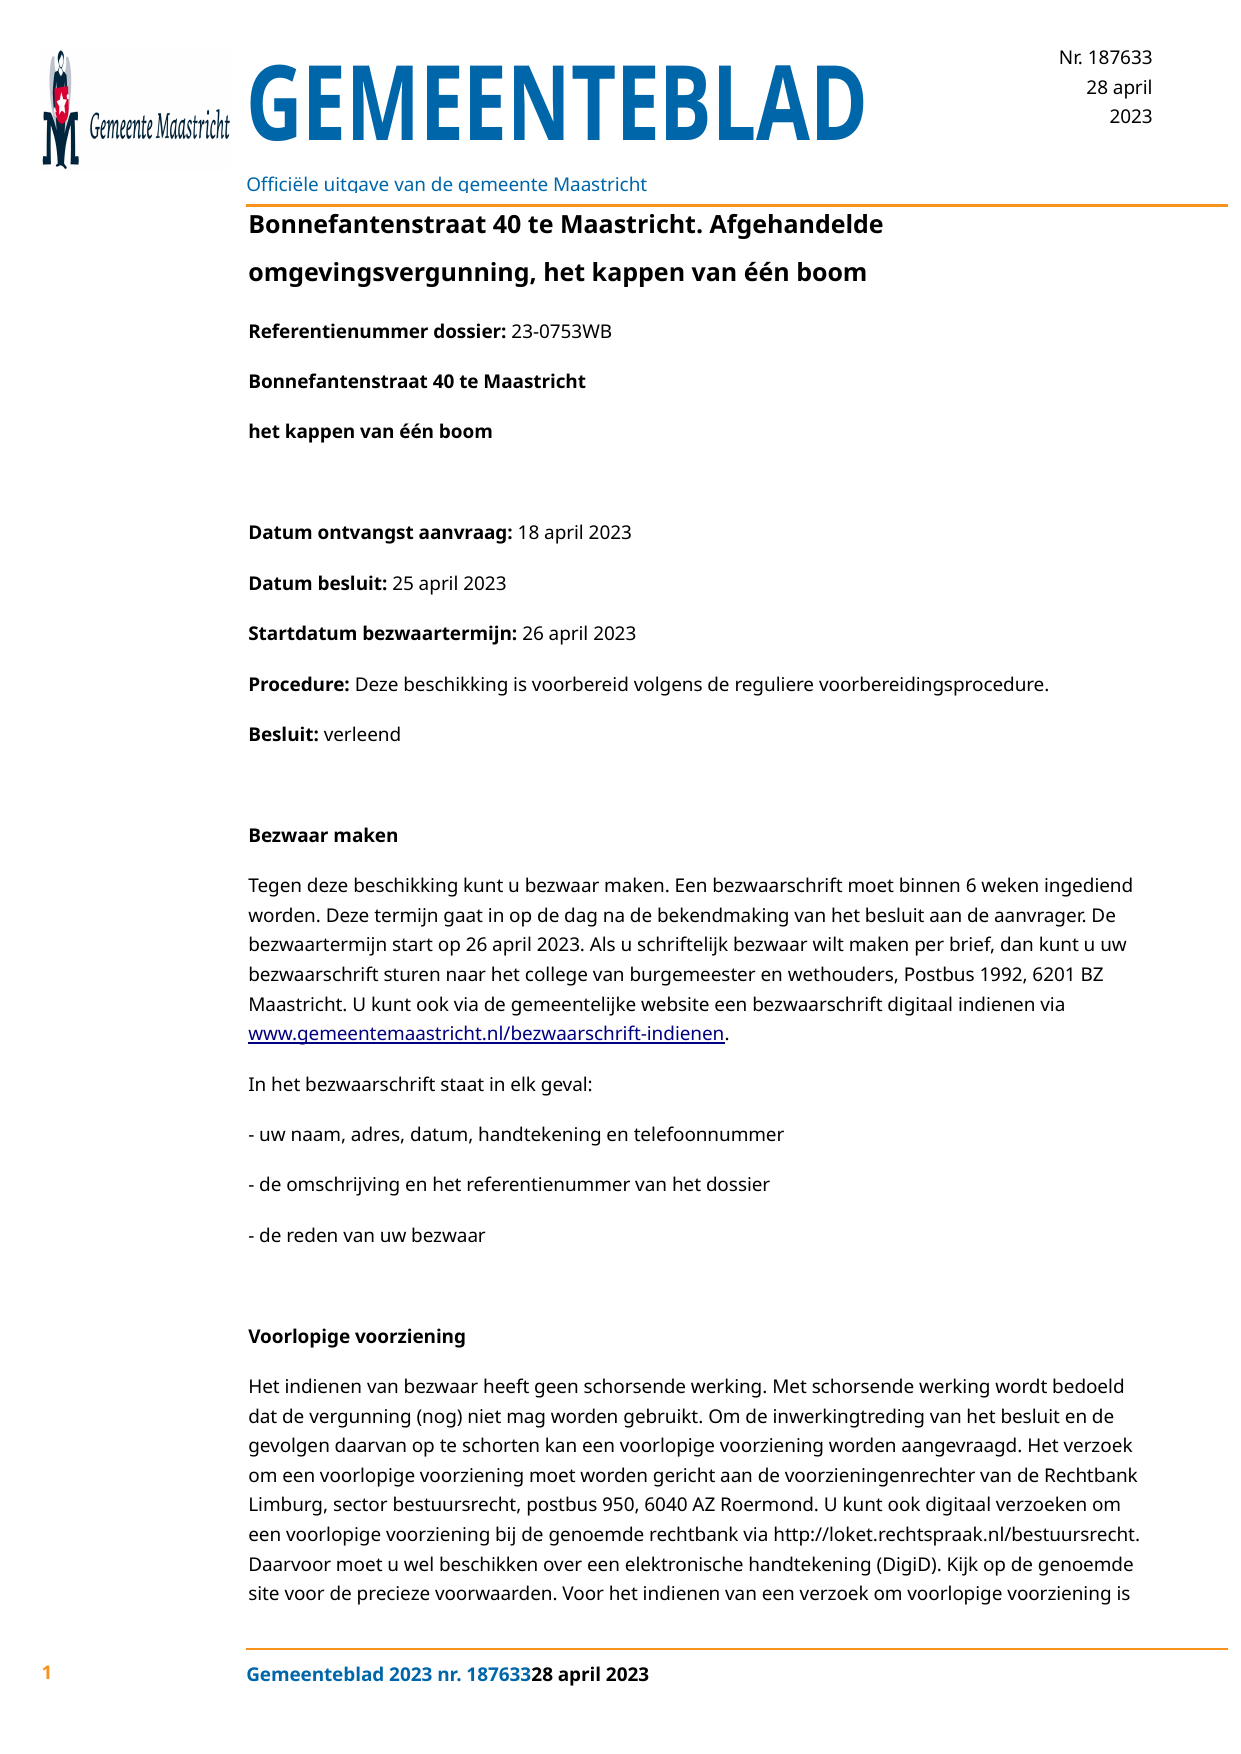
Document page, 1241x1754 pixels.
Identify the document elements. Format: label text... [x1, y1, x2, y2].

text Bonnefantenstraat 40 te Maastricht. Afgehandelde omgevingsvergunning, het kappen van één boom [248, 207, 1152, 288]
text Bezwaar maken [248, 822, 1152, 848]
text In het bezwaarschrift staat in elk geval: [248, 1071, 1152, 1097]
text Datum besluit: 25 april 2023 [248, 570, 1152, 596]
text Het indienen van bezwaar heeft geen schorsende werking. Met schorsende werking wordt bedoeld dat de vergunning (nog) niet mag worden gebruikt. Om de inwerkingtreding van het besluit en de gevolgen daarvan op te schorten kan een voorlopige voorziening worden aangevraagd. Het verzoek om een voorlopige voorziening moet worden gericht aan de voorzieningenrechter van de Rechtbank Limburg, sector bestuursrecht, postbus 950, 6040 AZ Roermond. U kunt ook digitaal verzoeken om een voorlopige voorziening bij de genoemde rechtbank via http://loket.rechtspraak.nl/bestuursrecht. Daarvoor moet u wel beschikken over een elektronische handtekening (DigiD). Kijk op de genoemde site voor de precieze voorwaarden. Voor het indienen van een verzoek om voorlopige voorziening is [248, 1373, 1152, 1606]
text Voorlopige voorziening [248, 1323, 1152, 1349]
picture [41, 47, 231, 172]
text Bonnefantenstraat 40 te Maastricht [248, 368, 1152, 394]
text - uw naam, adres, datum, handtekening en telefoonnummer [248, 1121, 1152, 1147]
text Datum ontvangst aanvraag: 18 april 2023 [248, 519, 1152, 545]
text Tegen deze beschikking kunt u bezwaar maken. Een bezwaarschrift moet binnen 6 weken ingediend worden. Deze termijn gaat in op de dag na de bekendmaking van het besluit aan de aanvrager. De bezwaartermijn start op 26 april 2023. Als u schriftelijk bezwaar wilt maken per brief, dan kunt u uw bezwaarschrift sturen naar het college van burgemeester en wethouders, Postbus 1992, 6201 BZ Maastricht. U kunt ook via de gemeentelijke website een bezwaarschrift digitaal indienen via www.gemeentemaastricht.nl/bezwaarschrift-indienen. [248, 872, 1152, 1046]
text Startdatum bezwaartermijn: 26 april 2023 [248, 620, 1152, 646]
text Besluit: verleend [248, 721, 1152, 747]
text het kappen van één boom [248, 419, 1152, 444]
text - de omschrijving en het referentienummer van het dossier [248, 1172, 1152, 1197]
text - de reden van uw bezwaar [248, 1222, 1152, 1248]
text Procedure: Deze beschikking is voorbereid volgens de reguliere voorbereidingsprocedure. [248, 671, 1152, 697]
text Referentienummer dossier: 23-0753WB [248, 318, 1152, 344]
